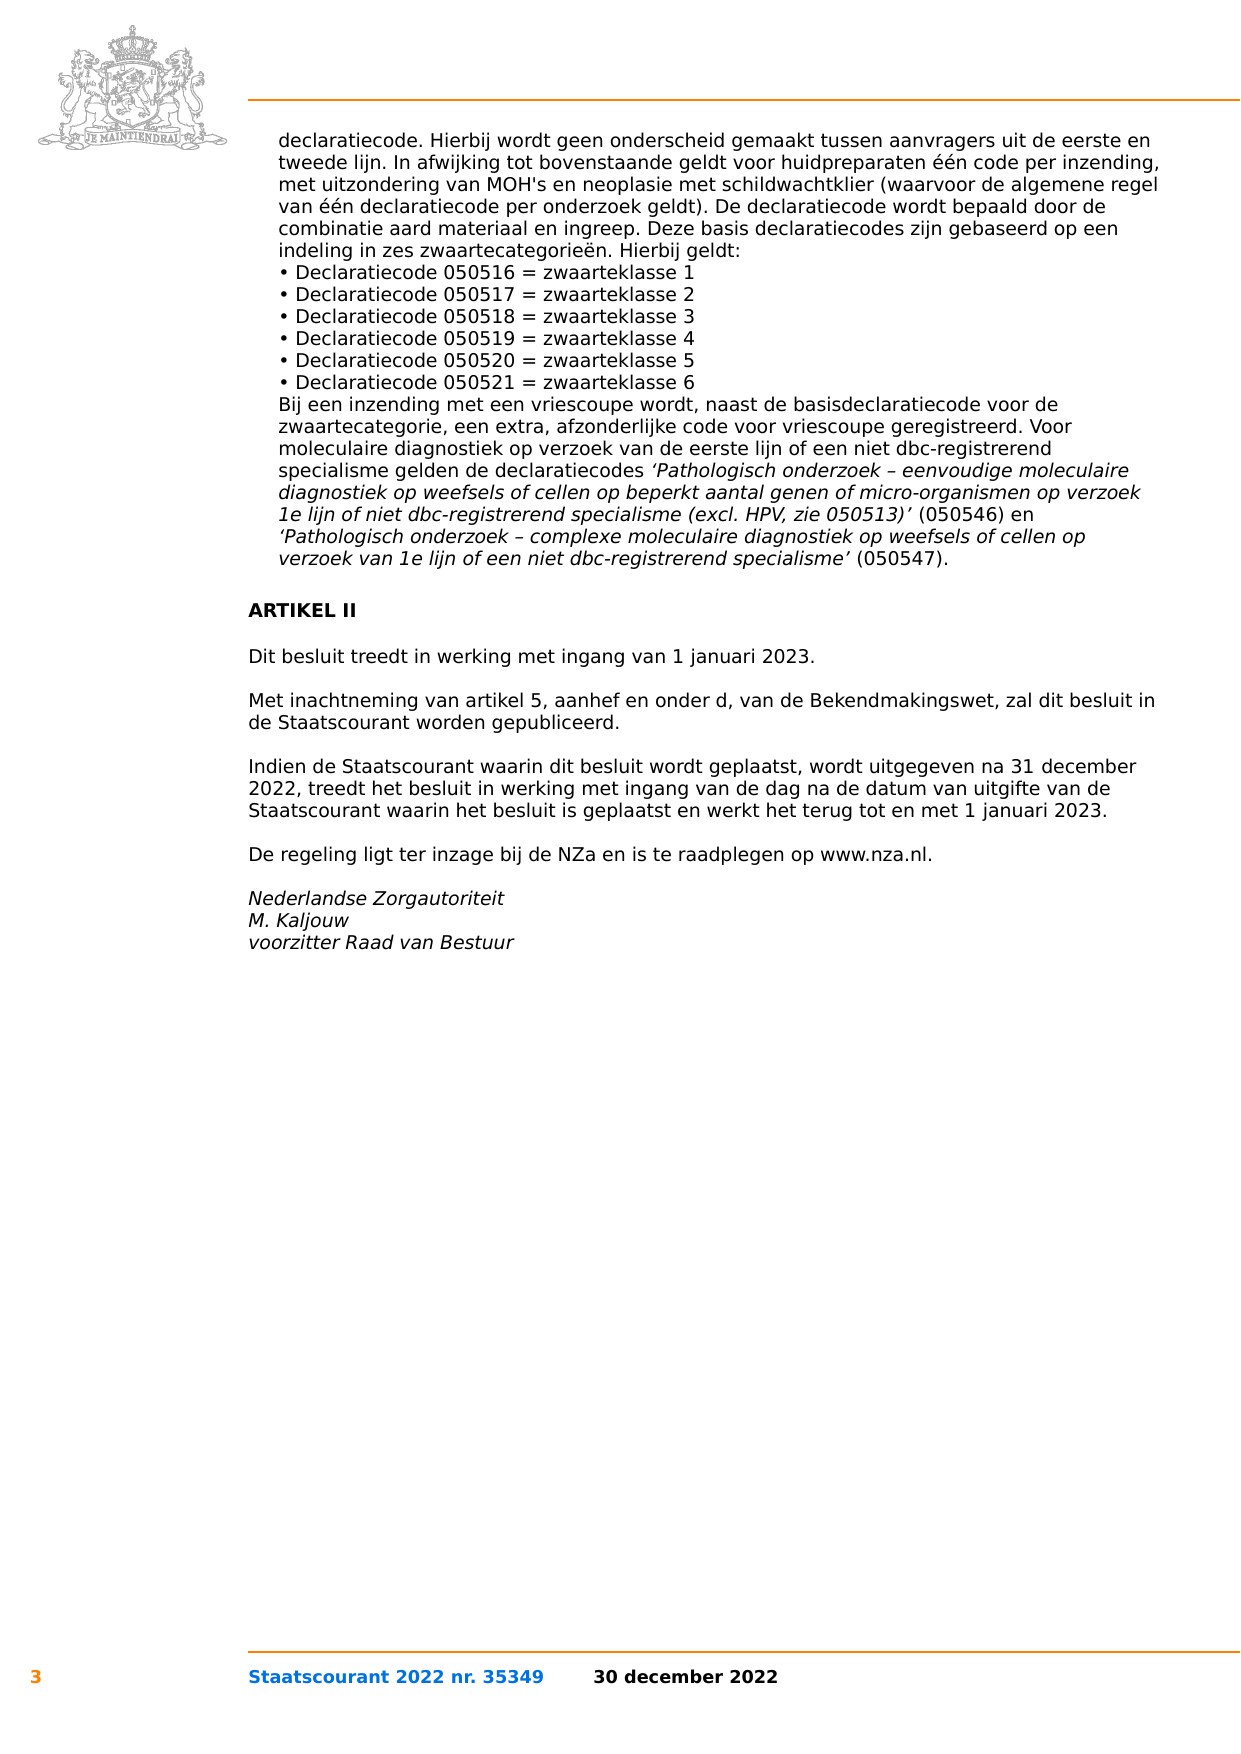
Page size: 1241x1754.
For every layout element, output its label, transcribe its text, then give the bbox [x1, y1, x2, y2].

text • Declaratiecode 050521 = zwaarteklasse 6 [278, 372, 1163, 394]
text • Declaratiecode 050518 = zwaarteklasse 3 [278, 306, 1163, 328]
subtitle ARTIKEL II [248, 599, 1163, 621]
text • Declaratiecode 050516 = zwaarteklasse 1 [278, 262, 1163, 284]
text declaratiecode. Hierbij wordt geen onderscheid gemaakt tussen aanvragers uit de eerste en tweede lijn. In afwijking tot bovenstaande geldt voor huidpreparaten één code per inzending, met uitzondering van MOH's en neoplasie met schildwachtklier (waarvoor de algemene regel van één declaratiecode per onderzoek geldt). De declaratiecode wordt bepaald door de combinatie aard materiaal en ingreep. Deze basis declaratiecodes zijn gebaseerd op een indeling in zes zwaartecategorieën. Hierbij geldt: [278, 130, 1163, 262]
text Nederlandse Zorgautoriteit M. Kaljouw voorzitter Raad van Bestuur [248, 888, 1163, 954]
text De regeling ligt ter inzage bij de NZa en is te raadplegen op www.nza.nl. [248, 844, 1163, 866]
text • Declaratiecode 050520 = zwaarteklasse 5 [278, 350, 1163, 372]
picture [38, 25, 227, 150]
text Bij een inzending met een vriescoupe wordt, naast de basisdeclaratiecode voor de zwaartecategorie, een extra, afzonderlijke code voor vriescoupe geregistreerd. Voor moleculaire diagnostiek op verzoek van de eerste lijn of een niet dbc-registrerend specialisme gelden de declaratiecodes ‘Pathologisch onderzoek – eenvoudige moleculaire diagnostiek op weefsels of cellen op beperkt aantal genen of micro-organismen op verzoek 1e lijn of niet dbc-registrerend specialisme (excl. HPV, zie 050513)’ (050546) en ‘Pathologisch onderzoek – complexe moleculaire diagnostiek op weefsels of cellen op verzoek van 1e lijn of een niet dbc-registrerend specialisme’ (050547). [278, 394, 1163, 569]
text • Declaratiecode 050517 = zwaarteklasse 2 [278, 284, 1163, 306]
text Indien de Staatscourant waarin dit besluit wordt geplaatst, wordt uitgegeven na 31 december 2022, treedt het besluit in werking met ingang van de dag na de datum van uitgifte van de Staatscourant waarin het besluit is geplaatst en werkt het terug tot en met 1 januari 2023. [248, 756, 1163, 822]
text Dit besluit treedt in werking met ingang van 1 januari 2023. [248, 646, 1163, 668]
text • Declaratiecode 050519 = zwaarteklasse 4 [278, 328, 1163, 350]
text Met inachtneming van artikel 5, aanhef en onder d, van de Bekendmakingswet, zal dit besluit in de Staatscourant worden gepubliceerd. [248, 690, 1163, 734]
